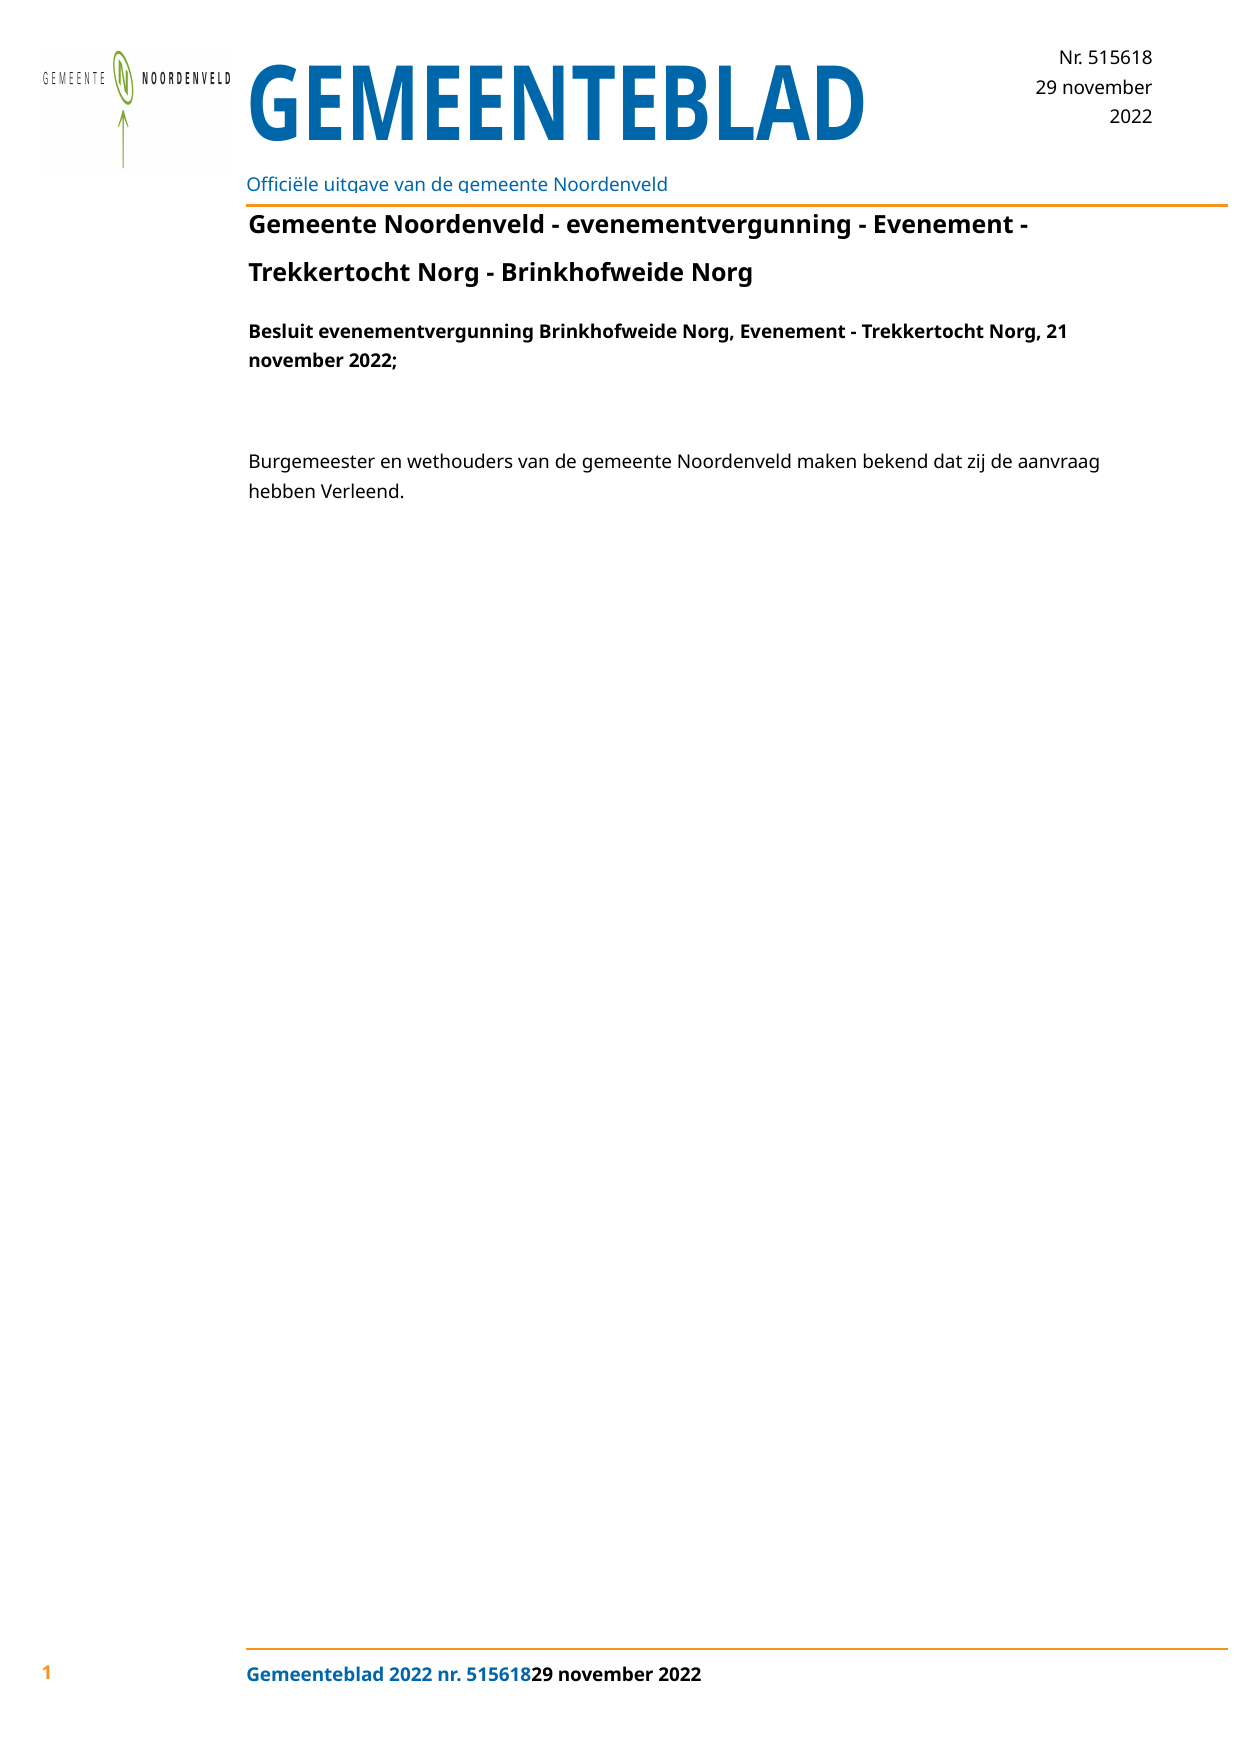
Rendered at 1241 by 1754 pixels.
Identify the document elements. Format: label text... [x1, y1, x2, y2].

picture [41, 47, 231, 172]
text Gemeente Noordenveld - evenementvergunning - Evenement - Trekkertocht Norg - Brinkhofweide Norg [248, 207, 1152, 288]
text Besluit evenementvergunning Brinkhofweide Norg, Evenement - Trekkertocht Norg, 21 november 2022; [248, 318, 1152, 373]
text Burgemeester en wethouders van de gemeente Noordenveld maken bekend dat zij de aanvraag hebben Verleend. [248, 448, 1152, 504]
